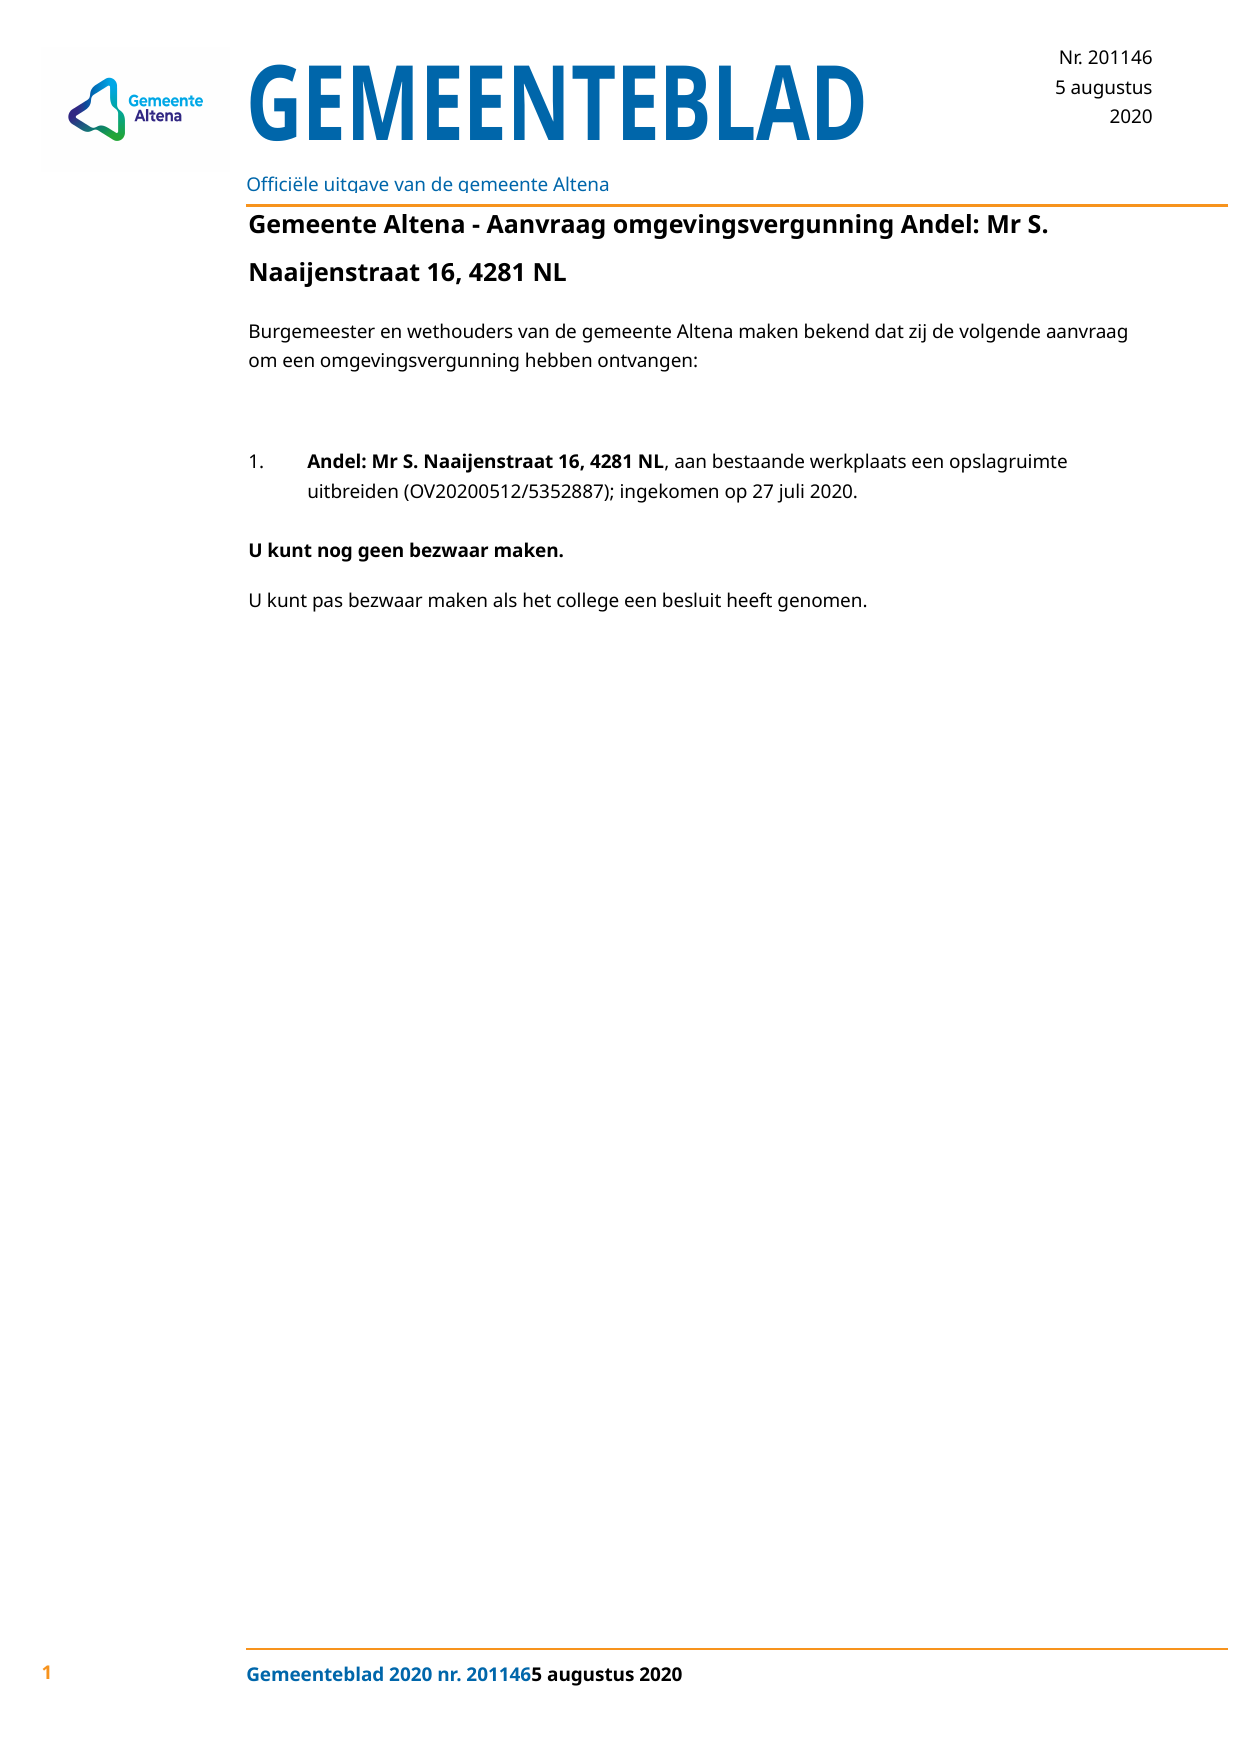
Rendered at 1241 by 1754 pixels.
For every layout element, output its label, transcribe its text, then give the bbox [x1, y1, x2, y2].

text Burgemeester en wethouders van de gemeente Altena maken bekend dat zij de volgende aanvraag om een omgevingsvergunning hebben ontvangen: [248, 318, 1152, 373]
picture [41, 47, 231, 172]
text Gemeente Altena - Aanvraag omgevingsvergunning Andel: Mr S. Naaijenstraat 16, 4281 NL [248, 207, 1152, 288]
text U kunt nog geen bezwaar maken. [248, 537, 1152, 563]
list Andel: Mr S. Naaijenstraat 16, 4281 NL, aan bestaande werkplaats een opslagruimte uitbreiden (OV20200512/5352887); ingekomen op 27 juli 2020. [248, 448, 1152, 504]
text U kunt pas bezwaar maken als het college een besluit heeft genomen. [248, 587, 1152, 613]
